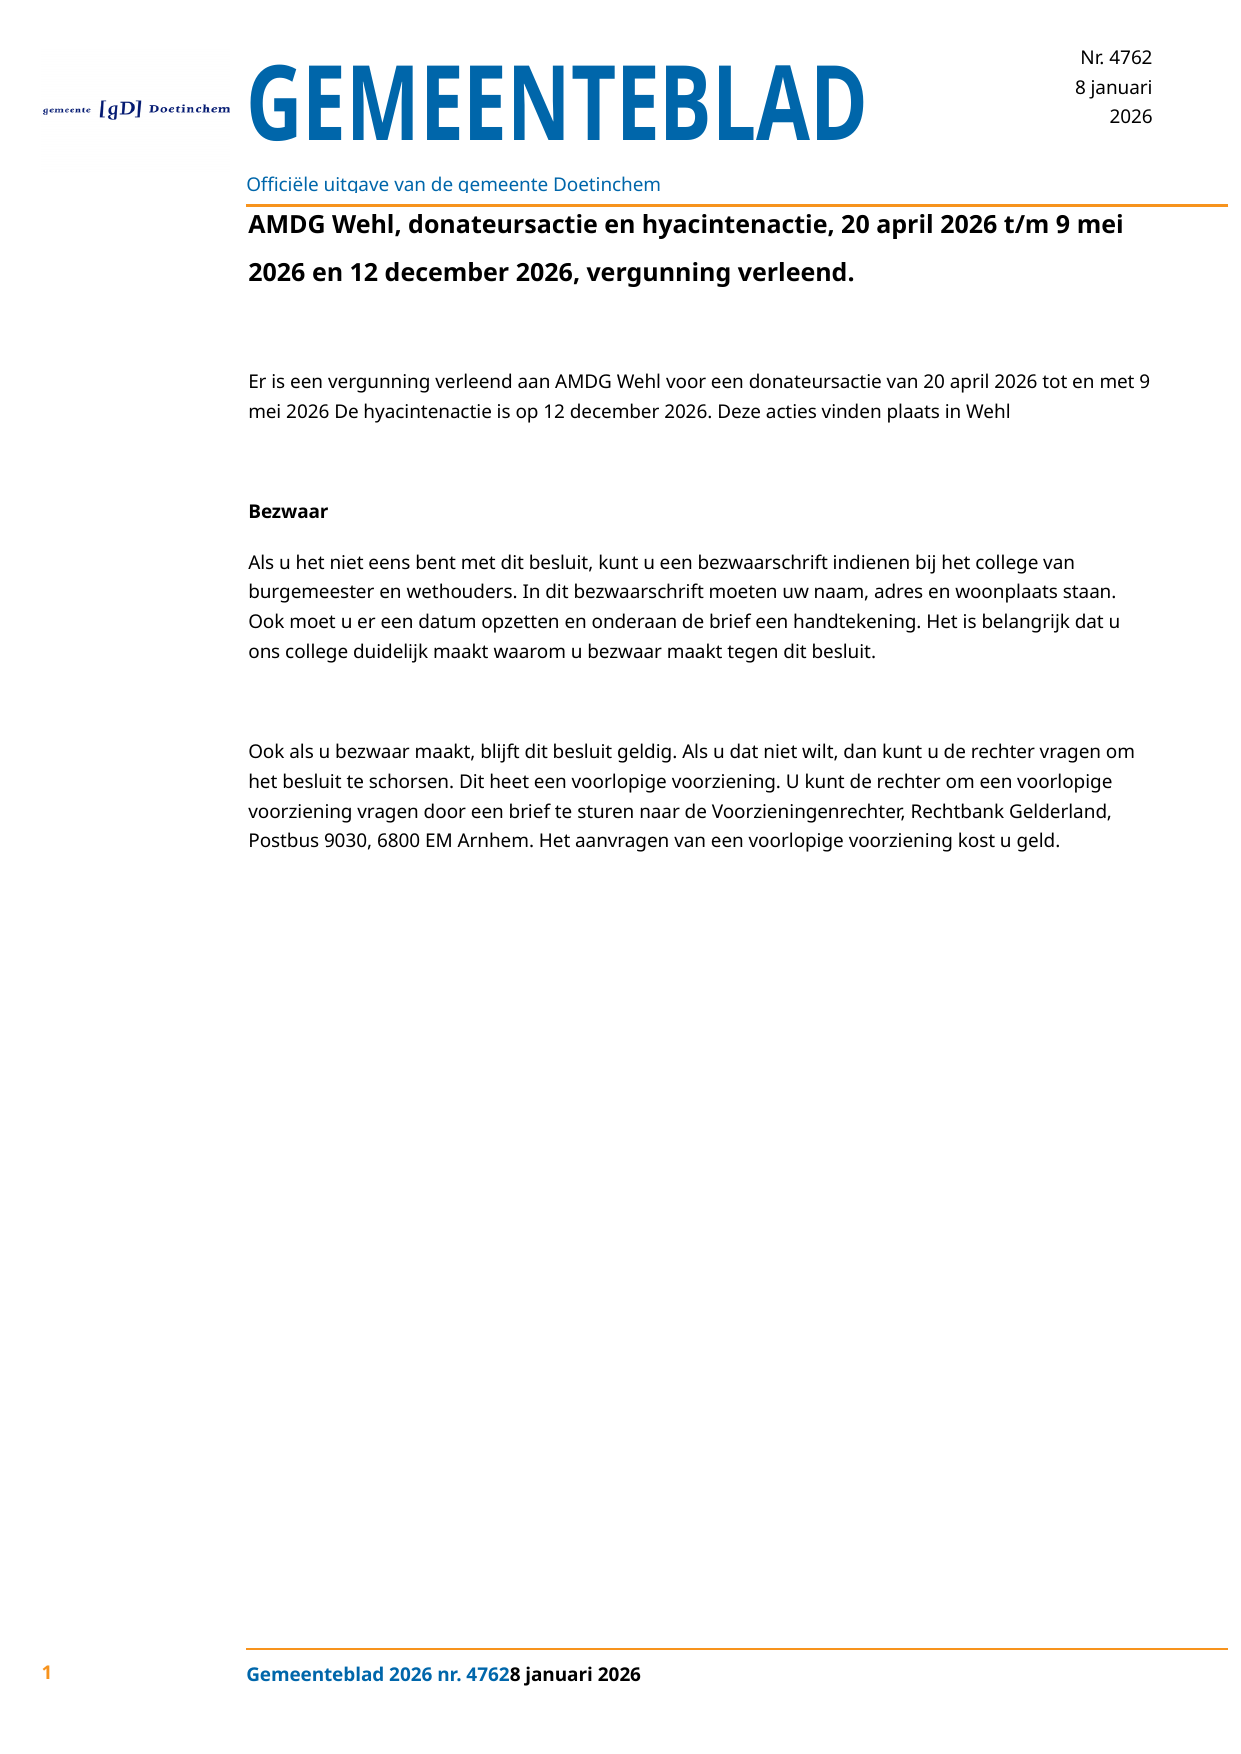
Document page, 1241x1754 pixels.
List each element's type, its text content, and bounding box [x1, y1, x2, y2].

text Er is een vergunning verleend aan AMDG Wehl voor een donateursactie van 20 april 2026 tot en met 9 mei 2026 De hyacintenactie is op 12 december 2026. Deze acties vinden plaats in Wehl [248, 368, 1152, 424]
text Bezwaar [248, 499, 1152, 524]
text AMDG Wehl, donateursactie en hyacintenactie, 20 april 2026 t/m 9 mei 2026 en 12 december 2026, vergunning verleend. [248, 207, 1152, 288]
picture [41, 47, 231, 172]
text Ook als u bezwaar maakt, blijft dit besluit geldig. Als u dat niet wilt, dan kunt u de rechter vragen om het besluit te schorsen. Dit heet een voorlopige voorziening. U kunt de rechter om een voorlopige voorziening vragen door een brief te sturen naar de Voorzieningenrechter, Rechtbank Gelderland, Postbus 9030, 6800 EM Arnhem. Het aanvragen van een voorlopige voorziening kost u geld. [248, 739, 1152, 853]
text Als u het niet eens bent met dit besluit, kunt u een bezwaarschrift indienen bij het college van burgemeester en wethouders. In dit bezwaarschrift moeten uw naam, adres en woonplaats staan. Ook moet u er een datum opzetten en onderaan de brief een handtekening. Het is belangrijk dat u ons college duidelijk maakt waarom u bezwaar maakt tegen dit besluit. [248, 549, 1152, 664]
